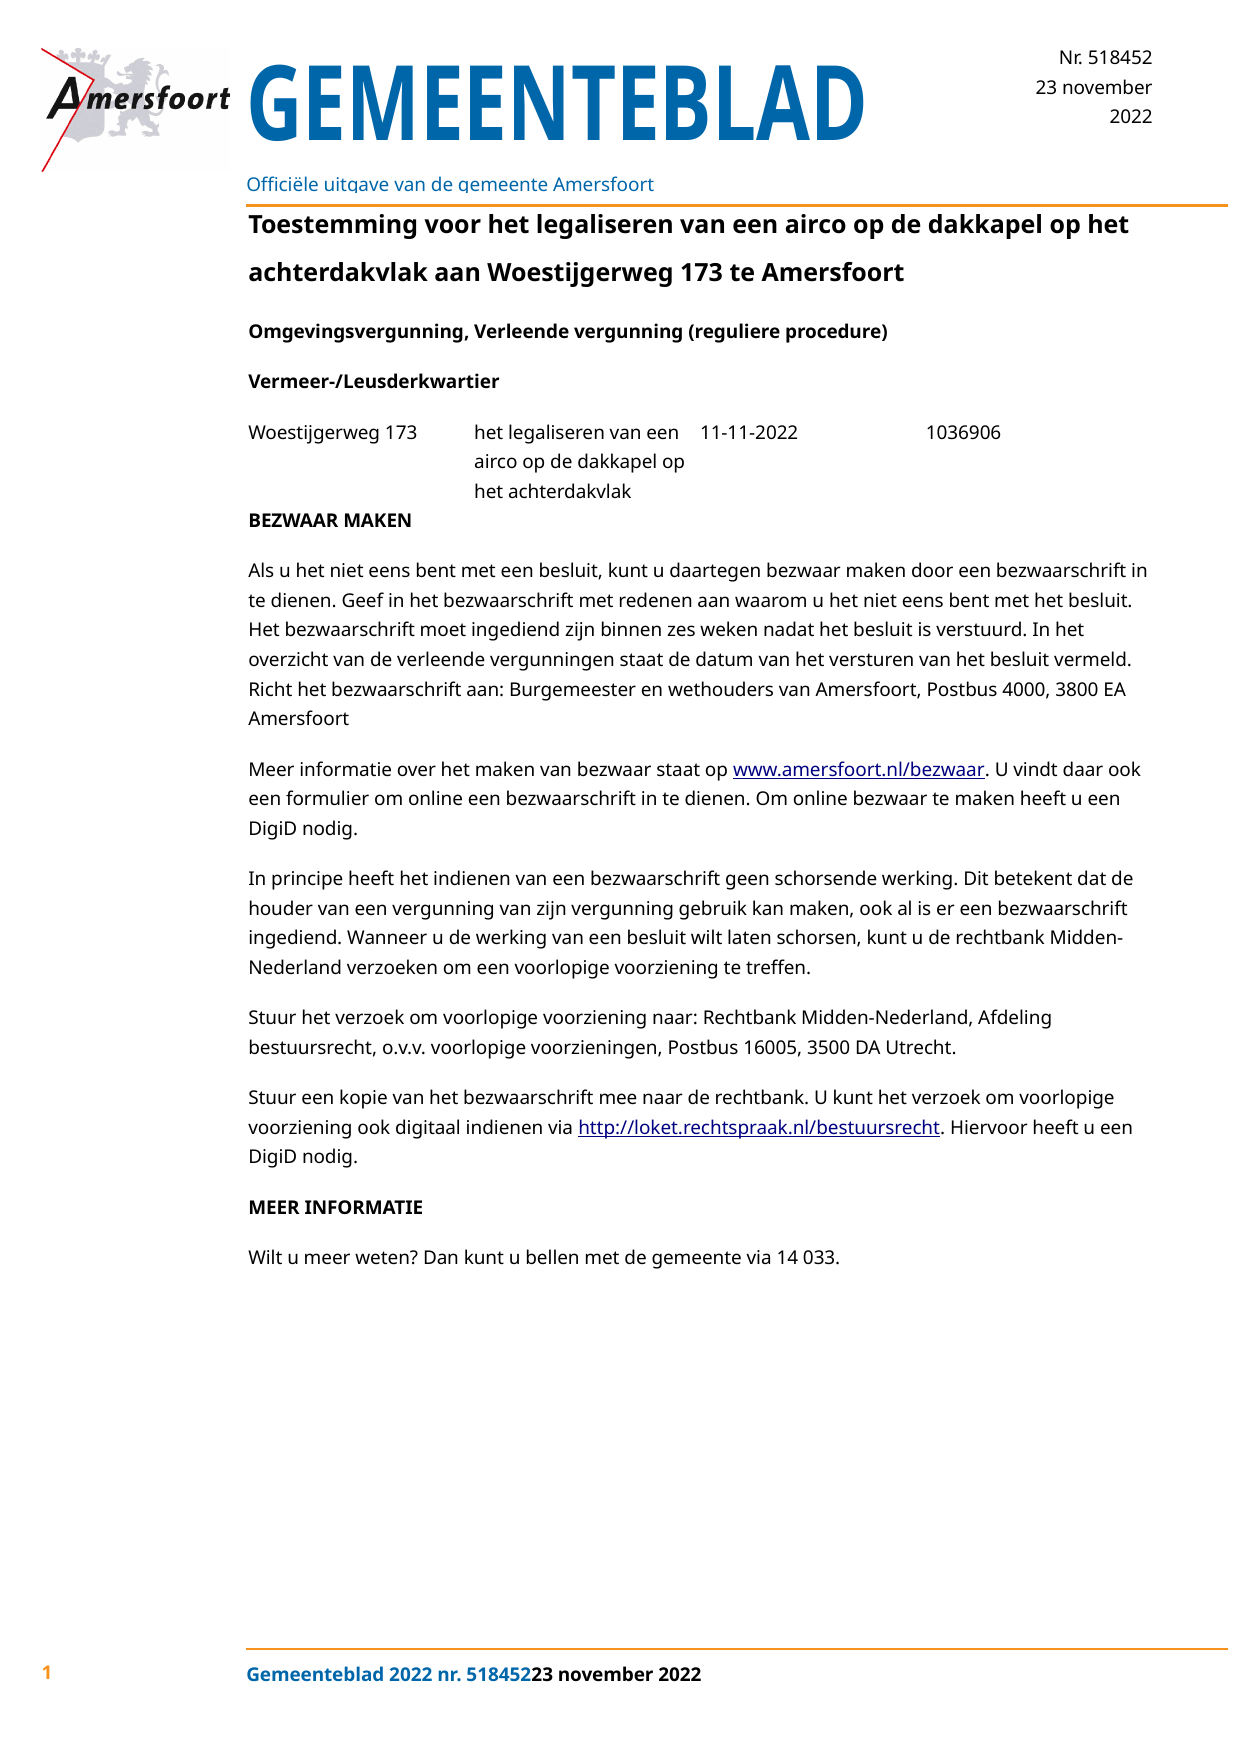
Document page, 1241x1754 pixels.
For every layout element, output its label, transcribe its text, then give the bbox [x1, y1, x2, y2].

text MEER INFORMATIE [248, 1194, 1152, 1220]
text In principe heeft het indienen van een bezwaarschrift geen schorsende werking. Dit betekent dat de houder van een vergunning van zijn vergunning gebruik kan maken, ook al is er een bezwaarschrift ingediend. Wanneer u de werking van een besluit wilt laten schorsen, kunt u de rechtbank Midden-Nederland verzoeken om een voorlopige voorziening te treffen. [248, 865, 1152, 980]
table_header Woestijgerweg 173 [248, 419, 474, 504]
picture [41, 47, 231, 172]
text Als u het niet eens bent met een besluit, kunt u daartegen bezwaar maken door een bezwaarschrift in te dienen. Geef in het bezwaarschrift met redenen aan waarom u het niet eens bent met het besluit. Het bezwaarschrift moet ingediend zijn binnen zes weken nadat het besluit is verstuurd. In het overzicht van de verleende vergunningen staat de datum van het versturen van het besluit vermeld. Richt het bezwaarschrift aan: Burgemeester en wethouders van Amersfoort, Postbus 4000, 3800 EA Amersfoort [248, 557, 1152, 731]
text BEZWAAR MAKEN [248, 507, 1152, 533]
text Toestemming voor het legaliseren van een airco op de dakkapel op het achterdakvlak aan Woestijgerweg 173 te Amersfoort [248, 207, 1152, 288]
table_header 1036906 [926, 419, 1152, 504]
table_header het legaliseren van een airco op de dakkapel op het achterdakvlak [474, 419, 700, 504]
table_header 11-11-2022 [700, 419, 926, 504]
text Omgevingsvergunning, Verleende vergunning (reguliere procedure) [248, 318, 1152, 344]
text Meer informatie over het maken van bezwaar staat op www.amersfoort.nl/bezwaar. U vindt daar ook een formulier om online een bezwaarschrift in te dienen. Om online bezwaar te maken heeft u een DigiD nodig. [248, 756, 1152, 841]
text Vermeer-/Leusderkwartier [248, 368, 1152, 394]
text Stuur een kopie van het bezwaarschrift mee naar de rechtbank. U kunt het verzoek om voorlopige voorziening ook digitaal indienen via http://loket.rechtspraak.nl/bestuursrecht. Hiervoor heeft u een DigiD nodig. [248, 1084, 1152, 1169]
text Stuur het verzoek om voorlopige voorziening naar: Rechtbank Midden-Nederland, Afdeling bestuursrecht, o.v.v. voorlopige voorzieningen, Postbus 16005, 3500 DA Utrecht. [248, 1004, 1152, 1060]
text Wilt u meer weten? Dan kunt u bellen met de gemeente via 14 033. [248, 1244, 1152, 1270]
